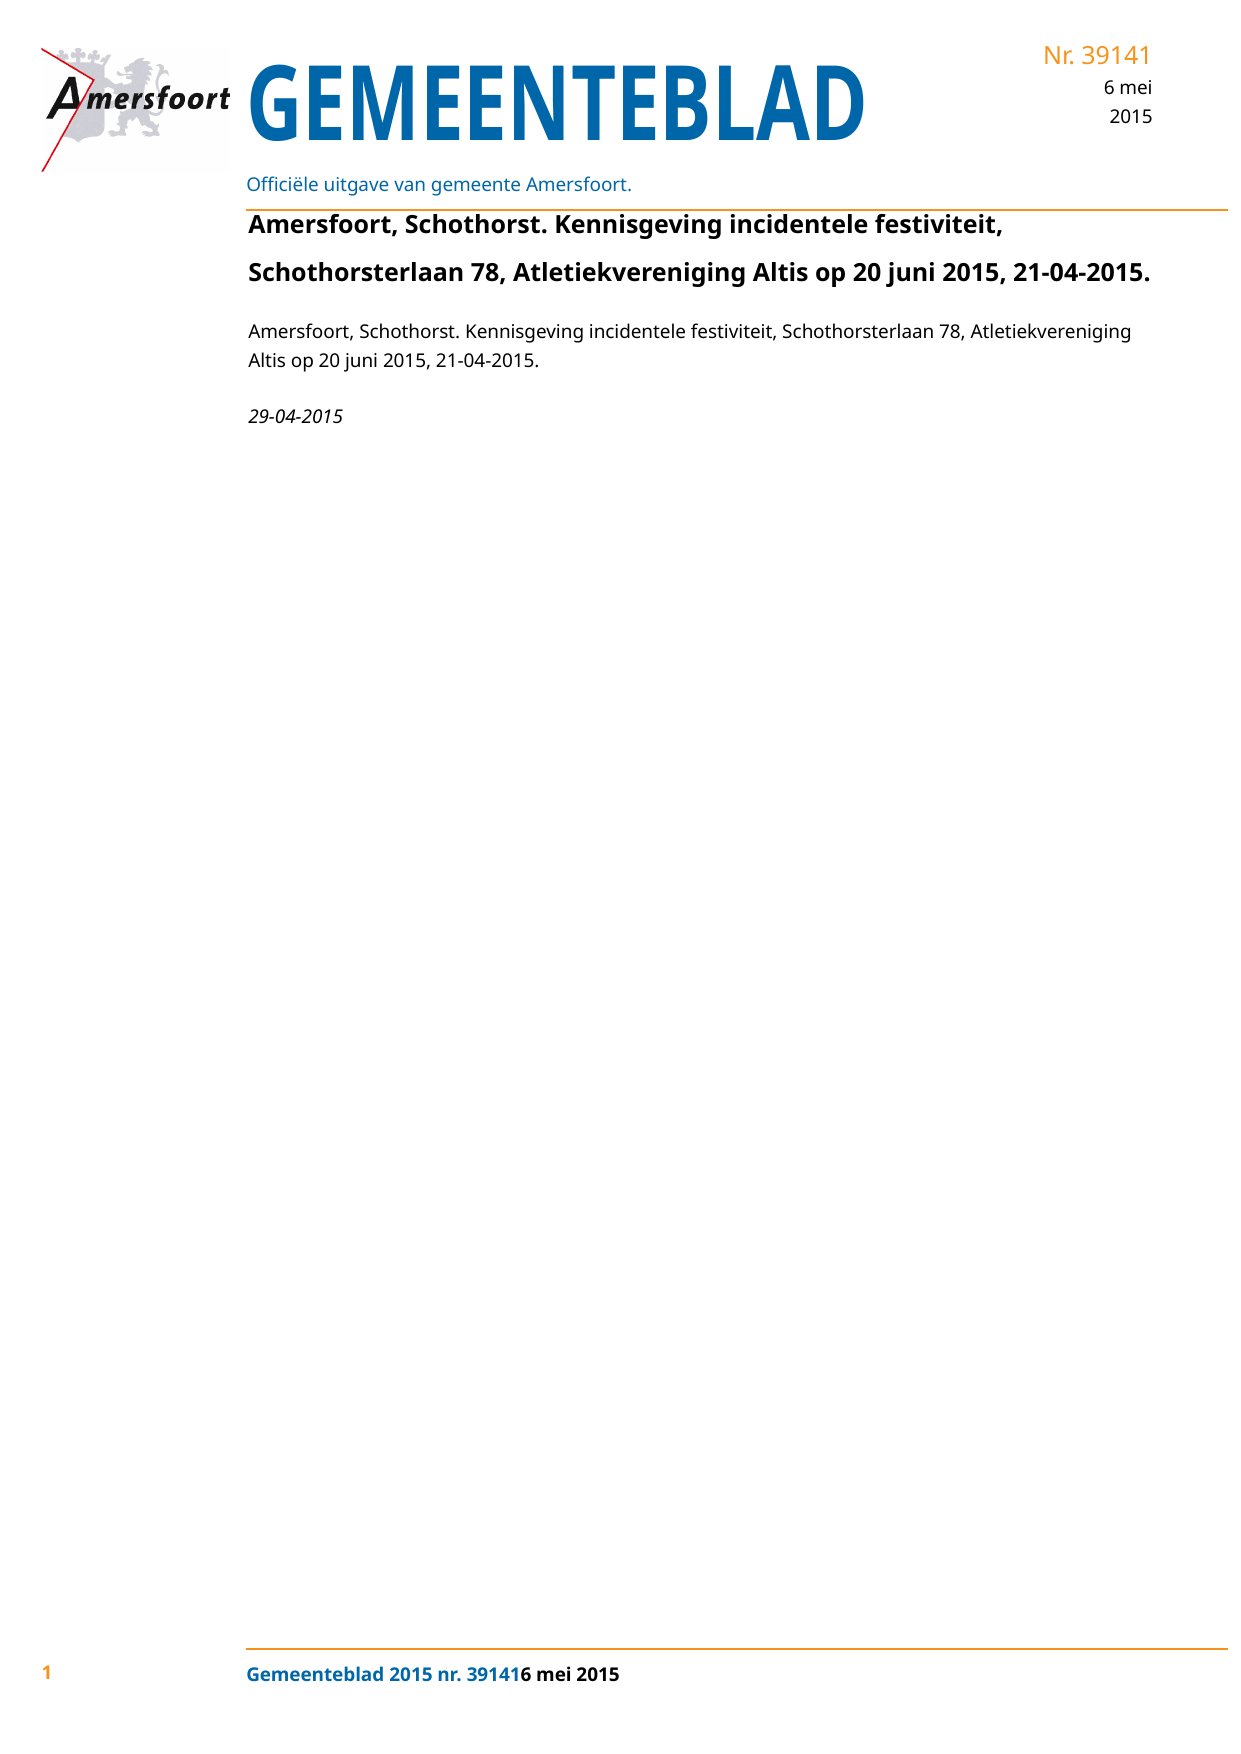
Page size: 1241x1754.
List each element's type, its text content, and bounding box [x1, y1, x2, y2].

text Amersfoort, Schothorst. Kennisgeving incidentele festiviteit, Schothorsterlaan 78, Atletiekvereniging Altis op 20 juni 2015, 21-04-2015. [248, 211, 1152, 288]
picture [41, 47, 231, 172]
text Amersfoort, Schothorst. Kennisgeving incidentele festiviteit, Schothorsterlaan 78, Atletiekvereniging Altis op 20 juni 2015, 21-04-2015. [248, 318, 1152, 373]
text 29-04-2015 [248, 403, 1152, 428]
